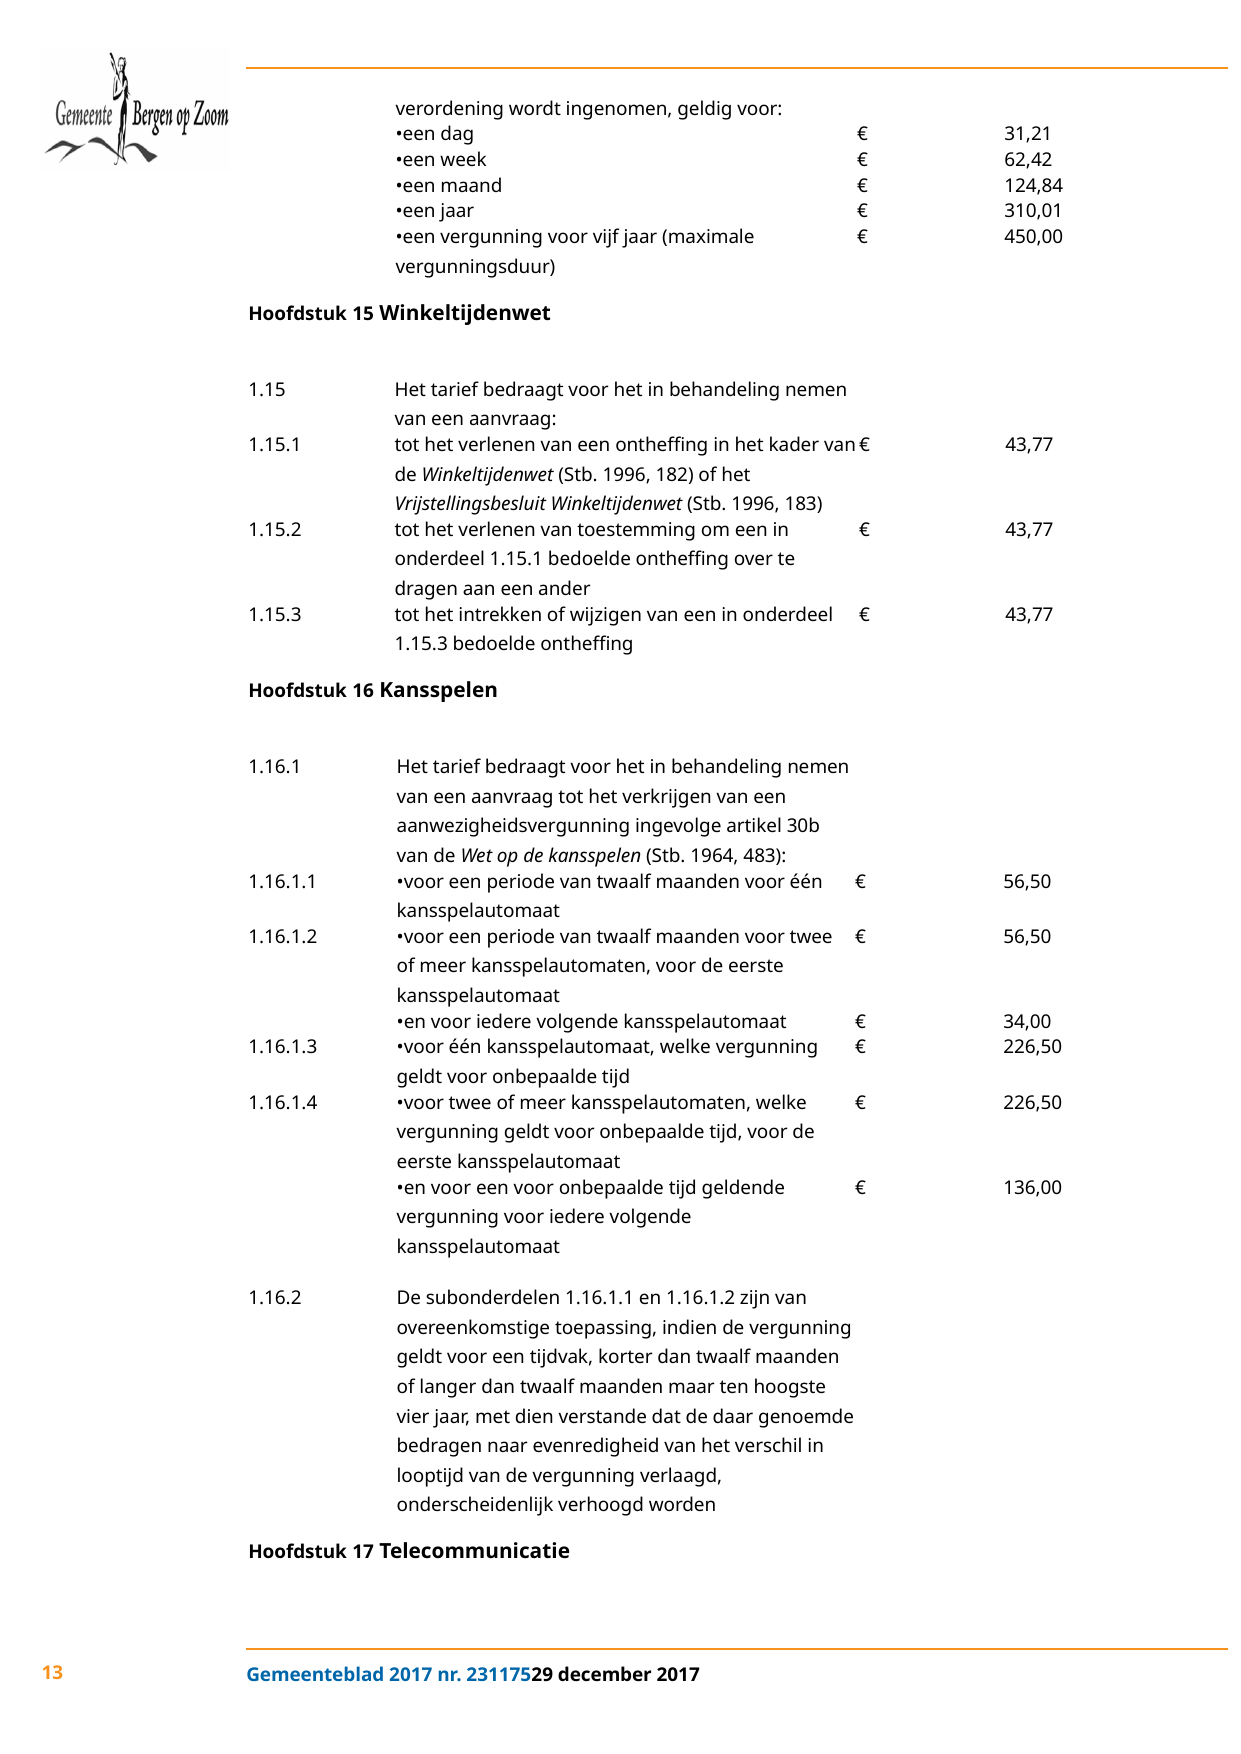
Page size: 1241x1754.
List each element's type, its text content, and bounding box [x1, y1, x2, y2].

table_cell € [855, 923, 1003, 1008]
table_cell [1003, 1259, 1152, 1284]
table_cell € [857, 224, 1004, 279]
table_cell 1.16.1.4 [248, 1089, 396, 1174]
table_cell 62,42 [1004, 146, 1152, 172]
table_cell •een vergunning voor vijf jaar (maximale vergunningsduur) [395, 224, 857, 279]
table_cell 1.15.1 [248, 431, 394, 516]
table_cell 43,77 [1005, 516, 1152, 601]
table_cell •voor een periode van twaalf maanden voor één kansspelautomaat [396, 868, 855, 923]
table_header Het tarief bedraagt voor het in behandeling nemen van een aanvraag: [394, 376, 859, 431]
table_cell 450,00 [1004, 224, 1152, 279]
table_cell 136,00 [1003, 1174, 1152, 1259]
table_cell •een dag [395, 121, 857, 146]
table_cell 56,50 [1003, 923, 1152, 1008]
text Hoofdstuk 16 Kansspelen [248, 676, 1152, 704]
table_cell [248, 146, 395, 172]
table_cell 43,77 [1005, 601, 1152, 656]
table_cell € [855, 1008, 1003, 1034]
table_cell [855, 1285, 1003, 1517]
table_cell •voor een periode van twaalf maanden voor twee of meer kansspelautomaten, voor de eerste kansspelautomaat [396, 923, 855, 1008]
table_cell € [855, 1174, 1003, 1259]
table_cell [248, 1259, 396, 1284]
table_cell [248, 198, 395, 223]
table_cell € [859, 431, 1005, 516]
table_cell [248, 1008, 396, 1034]
table_header Het tarief bedraagt voor het in behandeling nemen van een aanvraag tot het verkrijgen van een aanwezigheidsvergunning ingevolge artikel 30b van de Wet op de kansspelen (Stb. 1964, 483): [396, 753, 855, 868]
table_cell tot het verlenen van toestemming om een in onderdeel 1.15.1 bedoelde ontheffing over te dragen aan een ander [394, 516, 859, 601]
table_header 1.15 [248, 376, 394, 431]
table_cell 1.16.2 [248, 1285, 396, 1517]
table_cell 34,00 [1003, 1008, 1152, 1034]
table_cell 226,50 [1003, 1034, 1152, 1089]
table_cell 1.16.1.3 [248, 1034, 396, 1089]
table_cell € [859, 516, 1005, 601]
table_cell 1.15.3 [248, 601, 394, 656]
table_cell [248, 172, 395, 198]
table_cell [855, 1259, 1003, 1284]
table_cell € [855, 1089, 1003, 1174]
table_cell •een maand [395, 172, 857, 198]
table_header [1005, 376, 1152, 431]
table_cell € [859, 601, 1005, 656]
table_cell € [857, 198, 1004, 223]
table_cell 310,01 [1004, 198, 1152, 223]
table_cell 124,84 [1004, 172, 1152, 198]
table_cell 1.16.1.2 [248, 923, 396, 1008]
text Hoofdstuk 17 Telecommunicatie [248, 1537, 1152, 1565]
table_cell € [857, 146, 1004, 172]
table_cell [248, 224, 395, 279]
table_cell € [857, 121, 1004, 146]
table_header [855, 753, 1003, 868]
table_cell •voor één kansspelautomaat, welke vergunning geldt voor onbepaalde tijd [396, 1034, 855, 1089]
table_cell [248, 1174, 396, 1259]
table_cell 31,21 [1004, 121, 1152, 146]
table_cell 1.15.2 [248, 516, 394, 601]
table_header [1003, 753, 1152, 868]
table_cell [396, 1259, 855, 1284]
table_cell tot het verlenen van een ontheffing in het kader van de Winkeltijdenwet (Stb. 1996, 182) of het Vrijstellingsbesluit Winkeltijdenwet (Stb. 1996, 183) [394, 431, 859, 516]
table_header [859, 376, 1005, 431]
table_cell •en voor een voor onbepaalde tijd geldende vergunning voor iedere volgende kansspelautomaat [396, 1174, 855, 1259]
table_cell •voor twee of meer kansspelautomaten, welke vergunning geldt voor onbepaalde tijd, voor de eerste kansspelautomaat [396, 1089, 855, 1174]
table_cell € [855, 868, 1003, 923]
table_cell 1.16.1.1 [248, 868, 396, 923]
text Hoofdstuk 15 Winkeltijdenwet [248, 298, 1152, 326]
table_cell € [855, 1034, 1003, 1089]
table_cell 43,77 [1005, 431, 1152, 516]
table_cell 226,50 [1003, 1089, 1152, 1174]
table_cell •een jaar [395, 198, 857, 223]
table_header 1.16.1 [248, 753, 396, 868]
table_cell € [857, 172, 1004, 198]
table_cell [248, 95, 395, 121]
table_cell [248, 121, 395, 146]
picture [41, 47, 231, 172]
table_cell tot het intrekken of wijzigen van een in onderdeel 1.15.3 bedoelde ontheffing [394, 601, 859, 656]
table_cell [1003, 1285, 1152, 1517]
table_cell [1004, 95, 1152, 121]
table_cell •een week [395, 146, 857, 172]
table_cell •en voor iedere volgende kansspelautomaat [396, 1008, 855, 1034]
table_cell verordening wordt ingenomen, geldig voor: [395, 95, 857, 121]
table_cell [857, 95, 1004, 121]
table_cell De subonderdelen 1.16.1.1 en 1.16.1.2 zijn van overeenkomstige toepassing, indien de vergunning geldt voor een tijdvak, korter dan twaalf maanden of langer dan twaalf maanden maar ten hoogste vier jaar, met dien verstande dat de daar genoemde bedragen naar evenredigheid van het verschil in looptijd van de vergunning verlaagd, onderscheidenlijk verhoogd worden [396, 1285, 855, 1517]
table_cell 56,50 [1003, 868, 1152, 923]
